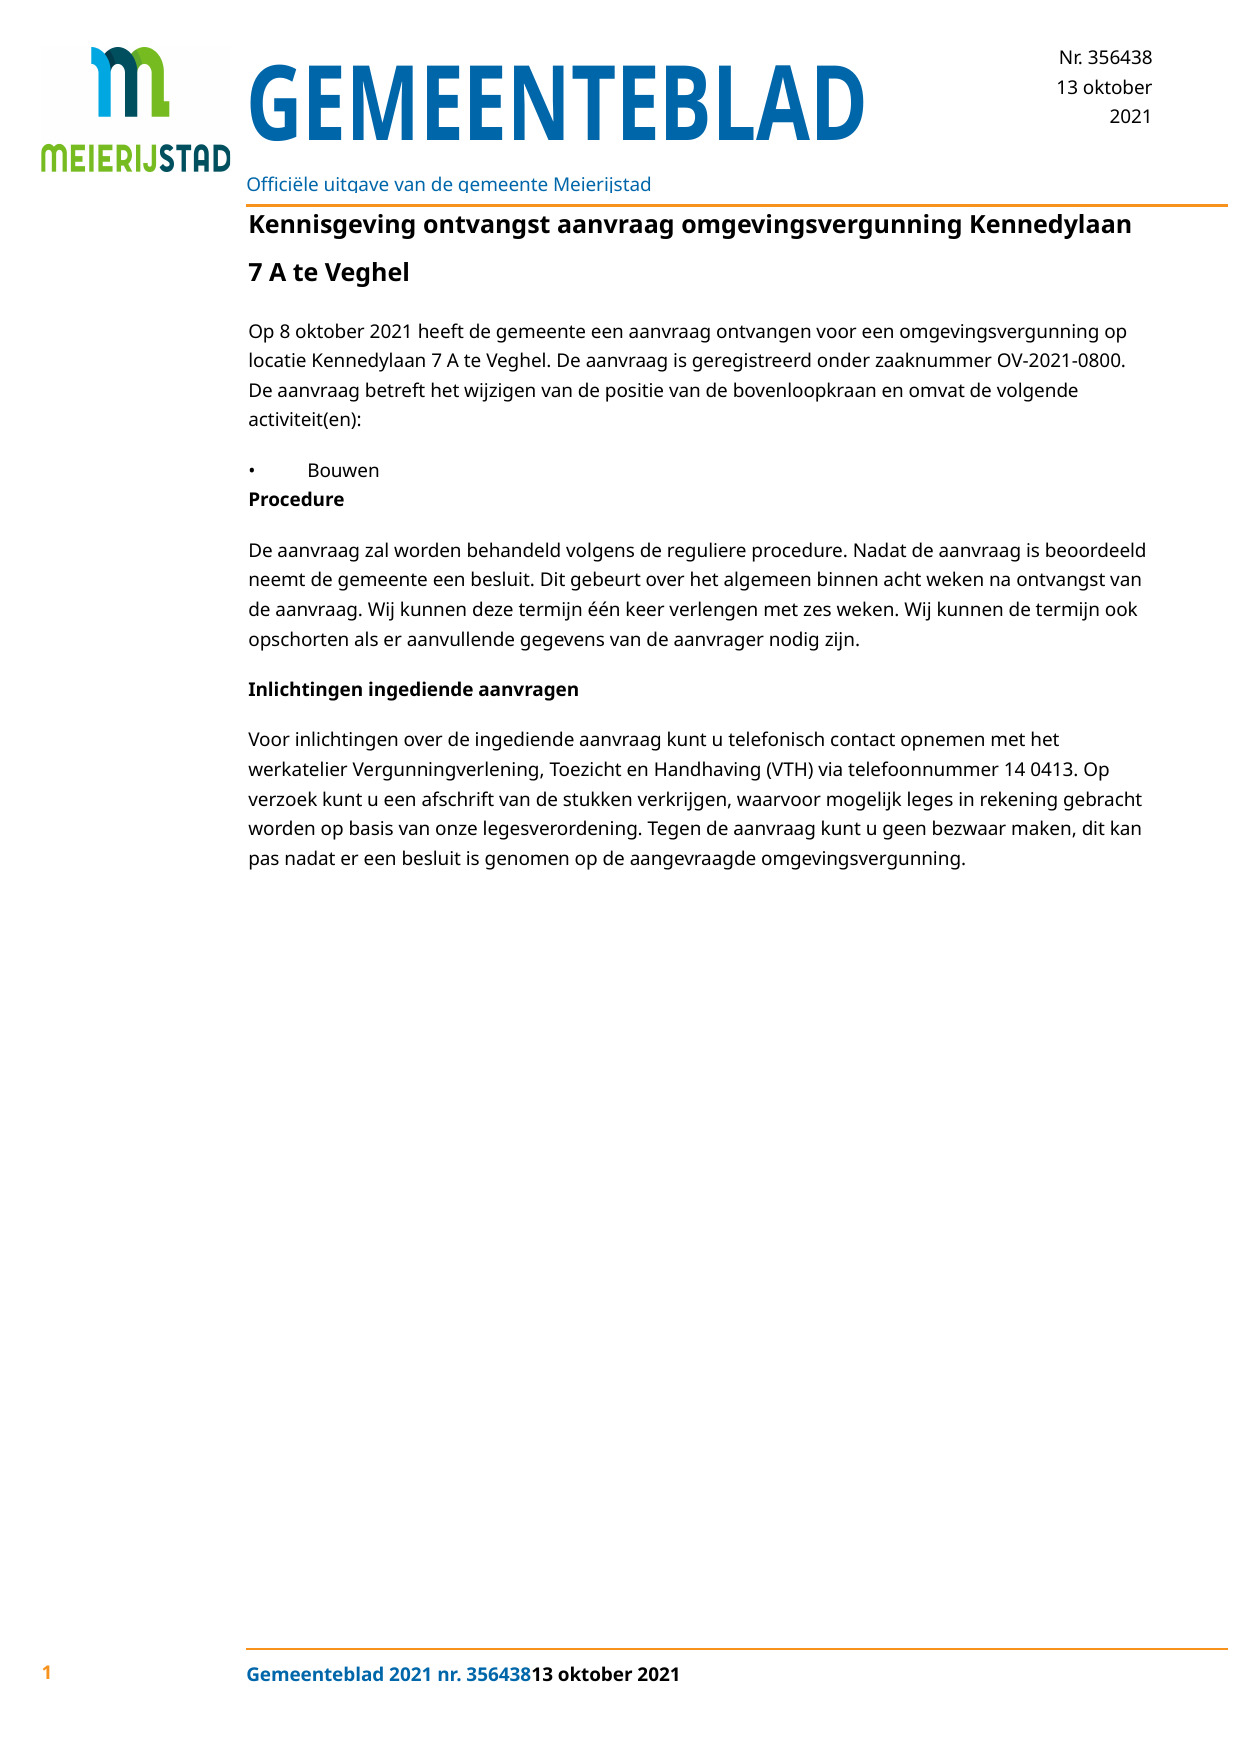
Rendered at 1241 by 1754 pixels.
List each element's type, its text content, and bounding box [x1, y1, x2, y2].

text Op 8 oktober 2021 heeft de gemeente een aanvraag ontvangen voor een omgevingsvergunning op locatie Kennedylaan 7 A te Veghel. De aanvraag is geregistreerd onder zaaknummer OV-2021-0800. De aanvraag betreft het wijzigen van de positie van de bovenloopkraan en omvat de volgende activiteit(en): [248, 318, 1152, 432]
text Kennisgeving ontvangst aanvraag omgevingsvergunning Kennedylaan 7 A te Veghel [248, 207, 1152, 288]
text De aanvraag zal worden behandeld volgens de reguliere procedure. Nadat de aanvraag is beoordeeld neemt de gemeente een besluit. Dit gebeurt over het algemeen binnen acht weken na ontvangst van de aanvraag. Wij kunnen deze termijn één keer verlengen met zes weken. Wij kunnen de termijn ook opschorten als er aanvullende gegevens van de aanvrager nodig zijn. [248, 537, 1152, 652]
text Voor inlichtingen over de ingediende aanvraag kunt u telefonisch contact opnemen met het werkatelier Vergunningverlening, Toezicht en Handhaving (VTH) via telefoonnummer 14 0413. Op verzoek kunt u een afschrift van de stukken verkrijgen, waarvoor mogelijk leges in rekening gebracht worden op basis van onze legesverordening. Tegen de aanvraag kunt u geen bezwaar maken, dit kan pas nadat er een besluit is genomen op de aangevraagde omgevingsvergunning. [248, 727, 1152, 871]
text Procedure [248, 487, 1152, 512]
list Bouwen [248, 457, 1152, 483]
text Inlichtingen ingediende aanvragen [248, 676, 1152, 702]
picture [41, 47, 231, 172]
